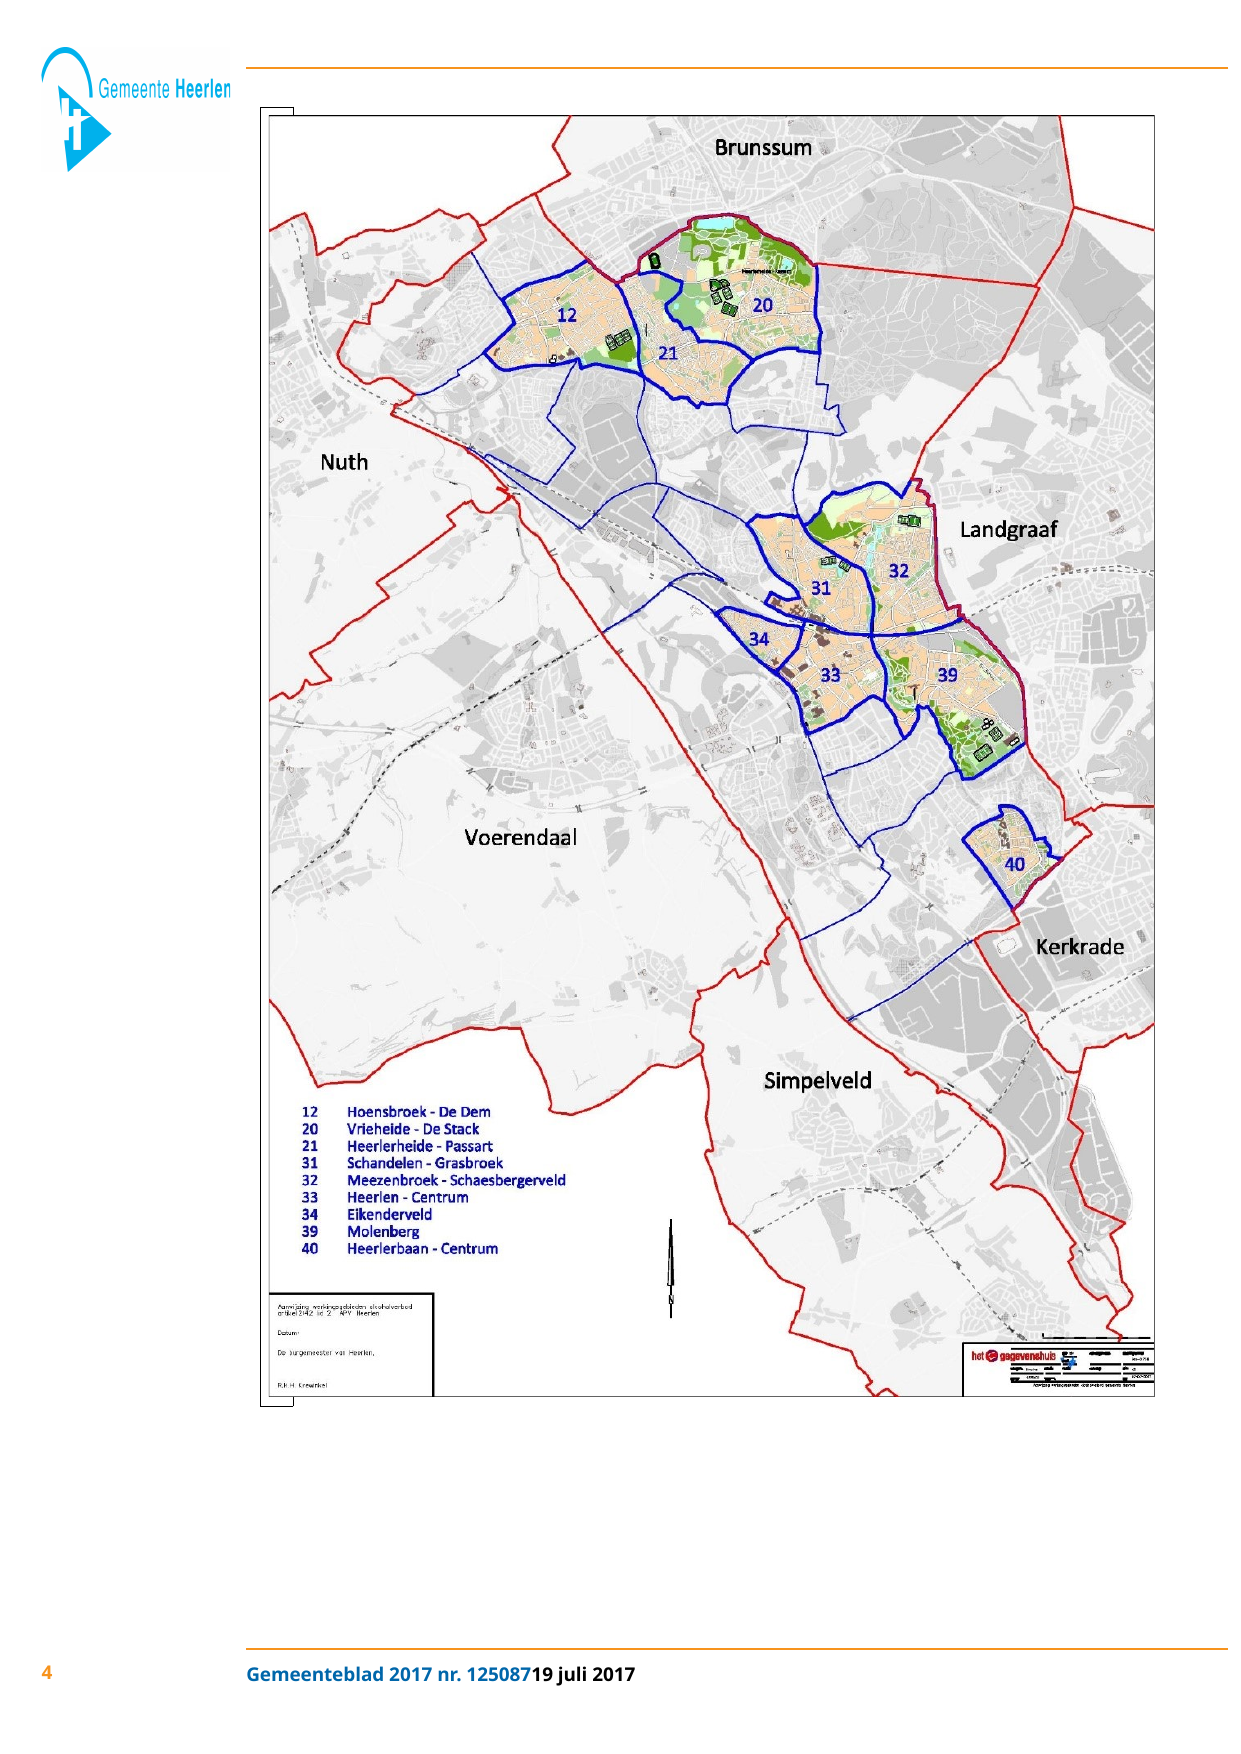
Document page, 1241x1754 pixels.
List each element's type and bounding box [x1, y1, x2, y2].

picture [41, 47, 231, 172]
picture [41, 47, 58, 70]
picture [268, 115, 1155, 1397]
